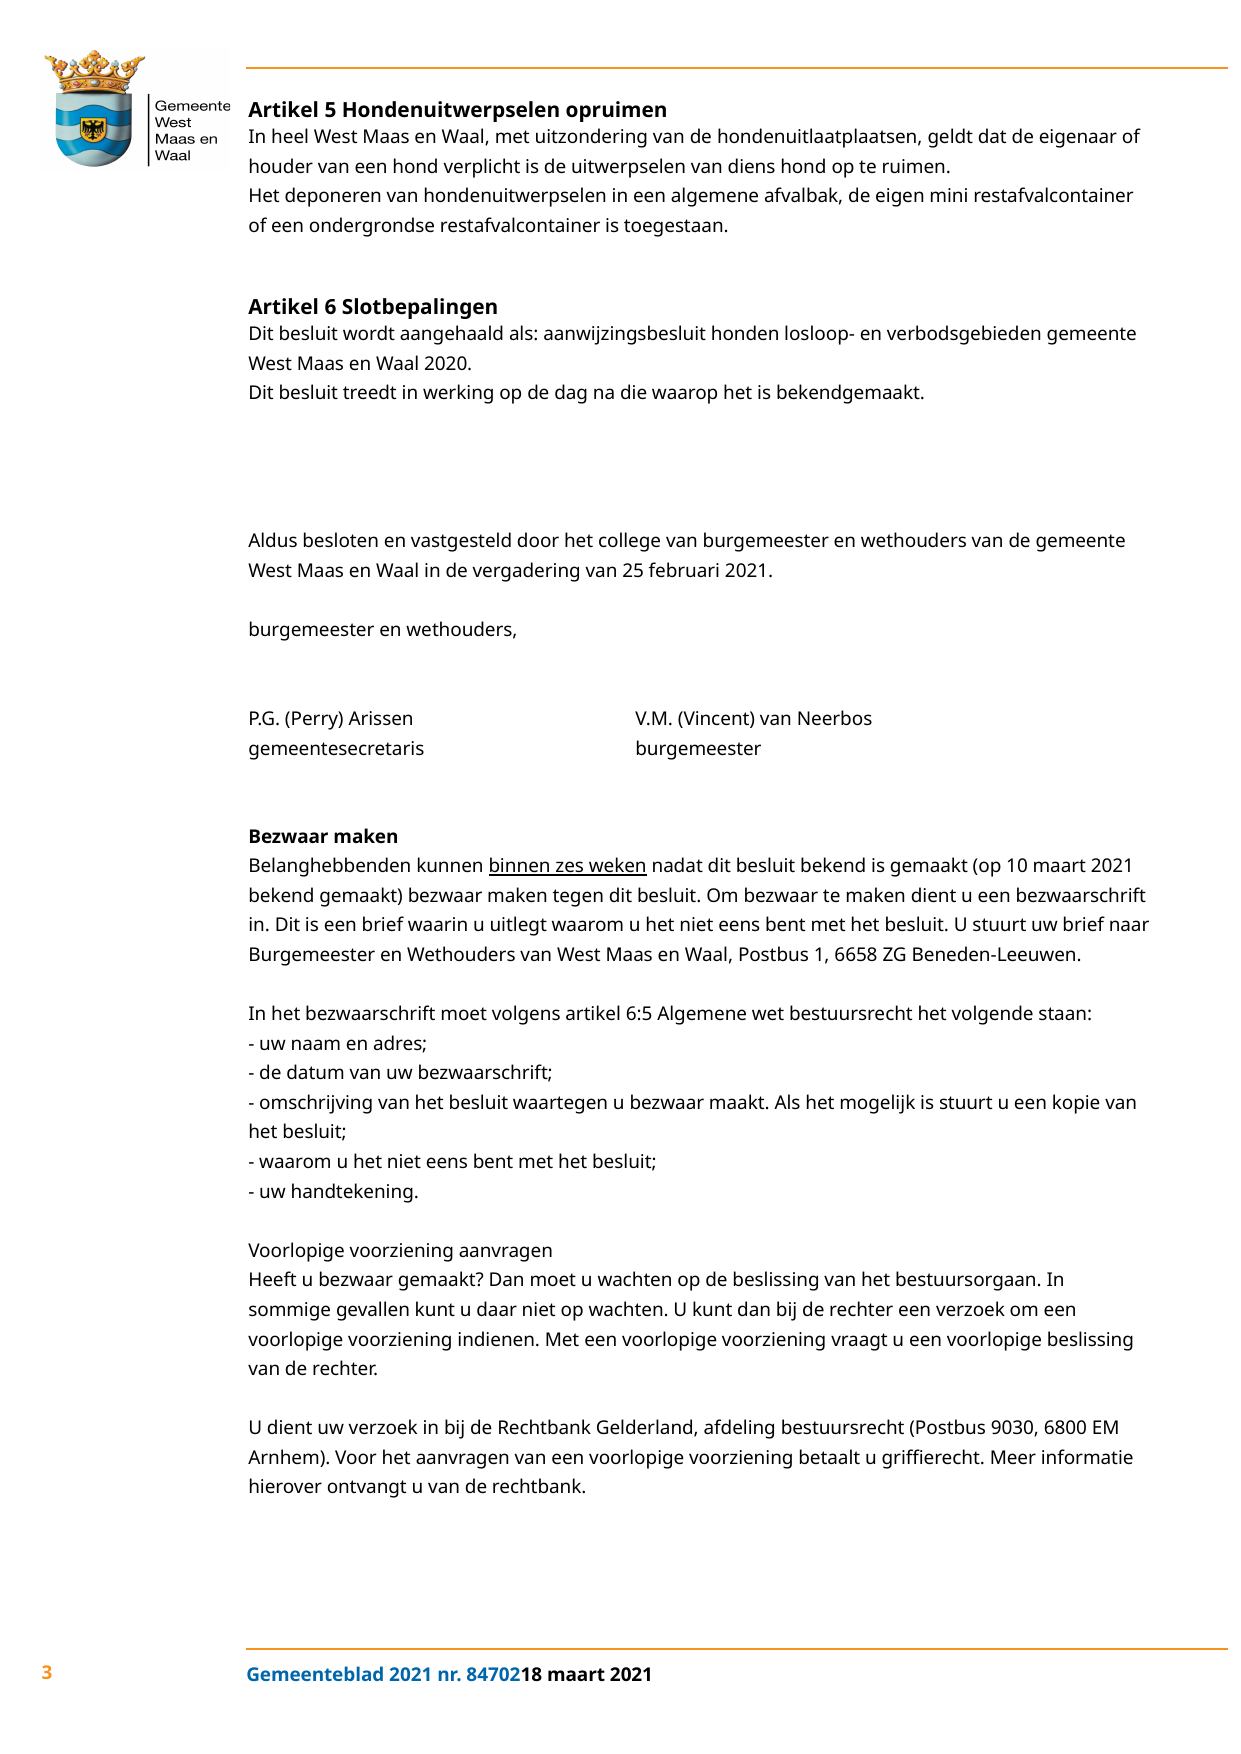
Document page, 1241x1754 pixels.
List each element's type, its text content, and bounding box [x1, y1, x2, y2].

text - de datum van uw bezwaarschrift; [248, 1059, 1152, 1085]
text Artikel 6 Slotbepalingen [248, 292, 1152, 320]
text Belanghebbenden kunnen binnen zes weken nadat dit besluit bekend is gemaakt (op 10 maart 2021 bekend gemaakt) bezwaar maken tegen dit besluit. Om bezwaar te maken dient u een bezwaarschrift in. Dit is een brief waarin u uitlegt waarom u het niet eens bent met het besluit. U stuurt uw brief naar Burgemeester en Wethouders van West Maas en Waal, Postbus 1, 6658 ZG Beneden-Leeuwen. [248, 852, 1152, 967]
picture [41, 47, 231, 172]
text - omschrijving van het besluit waartegen u bezwaar maakt. Als het mogelijk is stuurt u een kopie van het besluit; [248, 1089, 1152, 1144]
text Aldus besloten en vastgesteld door het college van burgemeester en wethouders van de gemeente West Maas en Waal in de vergadering van 25 februari 2021. [248, 527, 1152, 583]
text - uw handtekening. [248, 1178, 1152, 1203]
text In heel West Maas en Waal, met uitzondering van de hondenuitlaatplaatsen, geldt dat de eigenaar of houder van een hond verplicht is de uitwerpselen van diens hond op te ruimen. [248, 123, 1152, 178]
text burgemeester en wethouders, [248, 616, 1152, 642]
text U dient uw verzoek in bij de Rechtbank Gelderland, afdeling bestuursrecht (Postbus 9030, 6800 EM Arnhem). Voor het aanvragen van een voorlopige voorziening betaalt u griffierecht. Meer informatie hierover ontvangt u van de rechtbank. [248, 1414, 1152, 1499]
text - waarom u het niet eens bent met het besluit; [248, 1148, 1152, 1174]
text Dit besluit treedt in werking op de dag na die waarop het is bekendgemaakt. [248, 379, 1152, 405]
text Voorlopige voorziening aanvragen [248, 1237, 1152, 1263]
text Dit besluit wordt aangehaald als: aanwijzingsbesluit honden losloop- en verbodsgebieden gemeente West Maas en Waal 2020. [248, 320, 1152, 376]
table_header V.M. (Vincent) van Neerbos burgemeester [635, 646, 1152, 790]
text Heeft u bezwaar gemaakt? Dan moet u wachten op de beslissing van het bestuursorgaan. In sommige gevallen kunt u daar niet op wachten. U kunt dan bij de rechter een verzoek om een voorlopige voorziening indienen. Met een voorlopige voorziening vraagt u een voorlopige beslissing van de rechter. [248, 1267, 1152, 1381]
text In het bezwaarschrift moet volgens artikel 6:5 Algemene wet bestuursrecht het volgende staan: [248, 1000, 1152, 1026]
text Artikel 5 Hondenuitwerpselen opruimen [248, 95, 1152, 123]
text Bezwaar maken [248, 823, 1152, 848]
table_header P.G. (Perry) Arissen gemeentesecretaris [248, 646, 635, 790]
text - uw naam en adres; [248, 1030, 1152, 1056]
text Het deponeren van hondenuitwerpselen in een algemene afvalbak, de eigen mini restafvalcontainer of een ondergrondse restafvalcontainer is toegestaan. [248, 182, 1152, 238]
